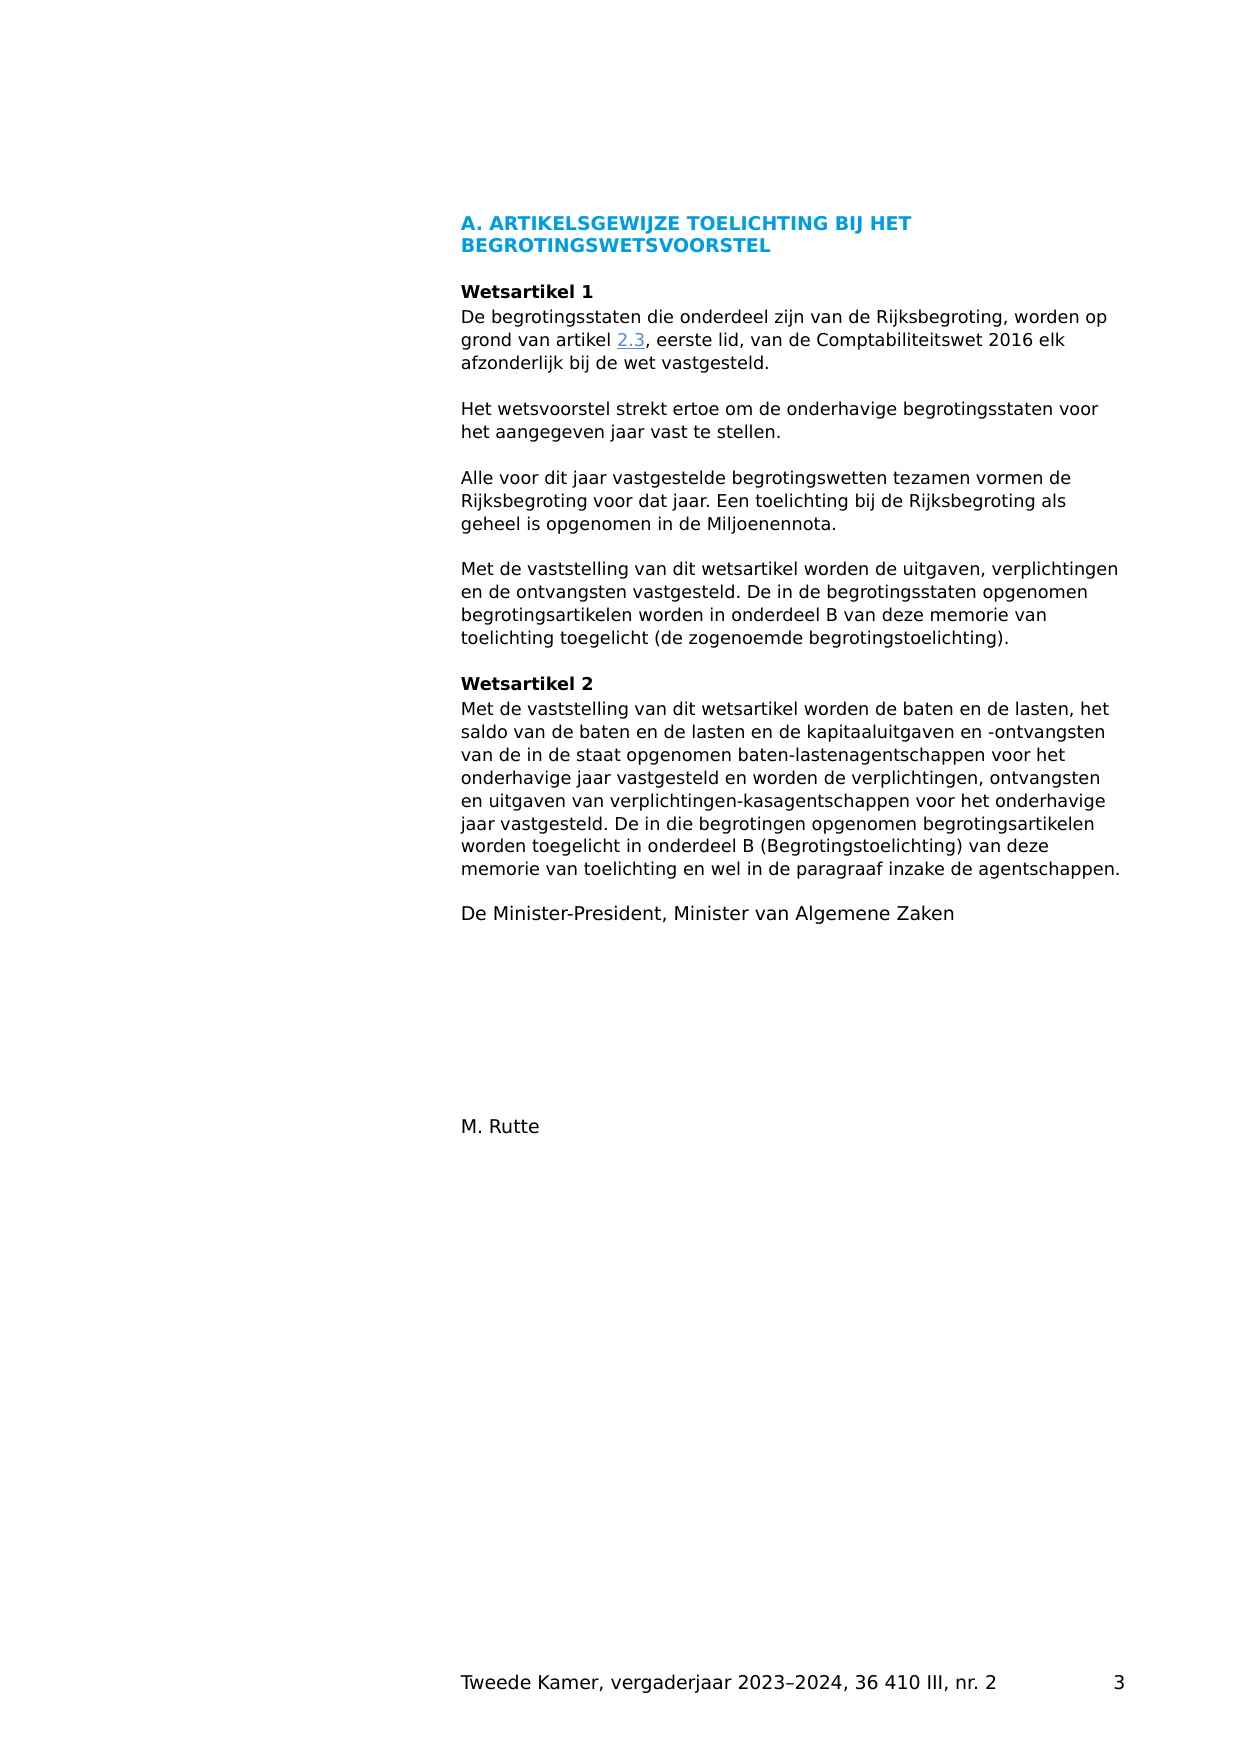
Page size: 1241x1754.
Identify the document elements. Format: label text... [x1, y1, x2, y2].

text Wetsartikel 1 [461, 280, 1125, 303]
title A. Artikelsgewijze toelichting bij het begrotingswetsvoorstel [461, 213, 1125, 257]
text M. Rutte [461, 1116, 1125, 1138]
text Met de vaststelling van dit wetsartikel worden de uitgaven, verplichtingen en de ontvangsten vastgesteld. De in de begrotingsstaten opgenomen begrotingsartikelen worden in onderdeel B van deze memorie van toelichting toegelicht (de zogenoemde begrotingstoelichting). [461, 557, 1125, 649]
text Het wetsvoorstel strekt ertoe om de onderhavige begrotingsstaten voor het aangegeven jaar vast te stellen. [461, 397, 1125, 443]
text Alle voor dit jaar vastgestelde begrotingswetten tezamen vormen de Rijksbegroting voor dat jaar. Een toelichting bij de Rijksbegroting als geheel is opgenomen in de Miljoenennota. [461, 466, 1125, 534]
text De Minister-President, Minister van Algemene Zaken [461, 903, 1125, 925]
text De begrotingsstaten die onderdeel zijn van de Rijksbegroting, worden op grond van artikel 2.3, eerste lid, van de Comptabiliteitswet 2016 elk afzonderlijk bij de wet vastgesteld. [461, 305, 1125, 374]
text Met de vaststelling van dit wetsartikel worden de baten en de lasten, het saldo van de baten en de lasten en de kapitaaluitgaven en -ontvangsten van de in de staat opgenomen baten-lastenagentschappen voor het onderhavige jaar vastgesteld en worden de verplichtingen, ontvangsten en uitgaven van verplichtingen-kasagentschappen voor het onderhavige jaar vastgesteld. De in die begrotingen opgenomen begrotingsartikelen worden toegelicht in onderdeel B (Begrotingstoelichting) van deze memorie van toelichting en wel in de paragraaf inzake de agentschappen. [461, 697, 1125, 880]
text Wetsartikel 2 [461, 672, 1125, 695]
